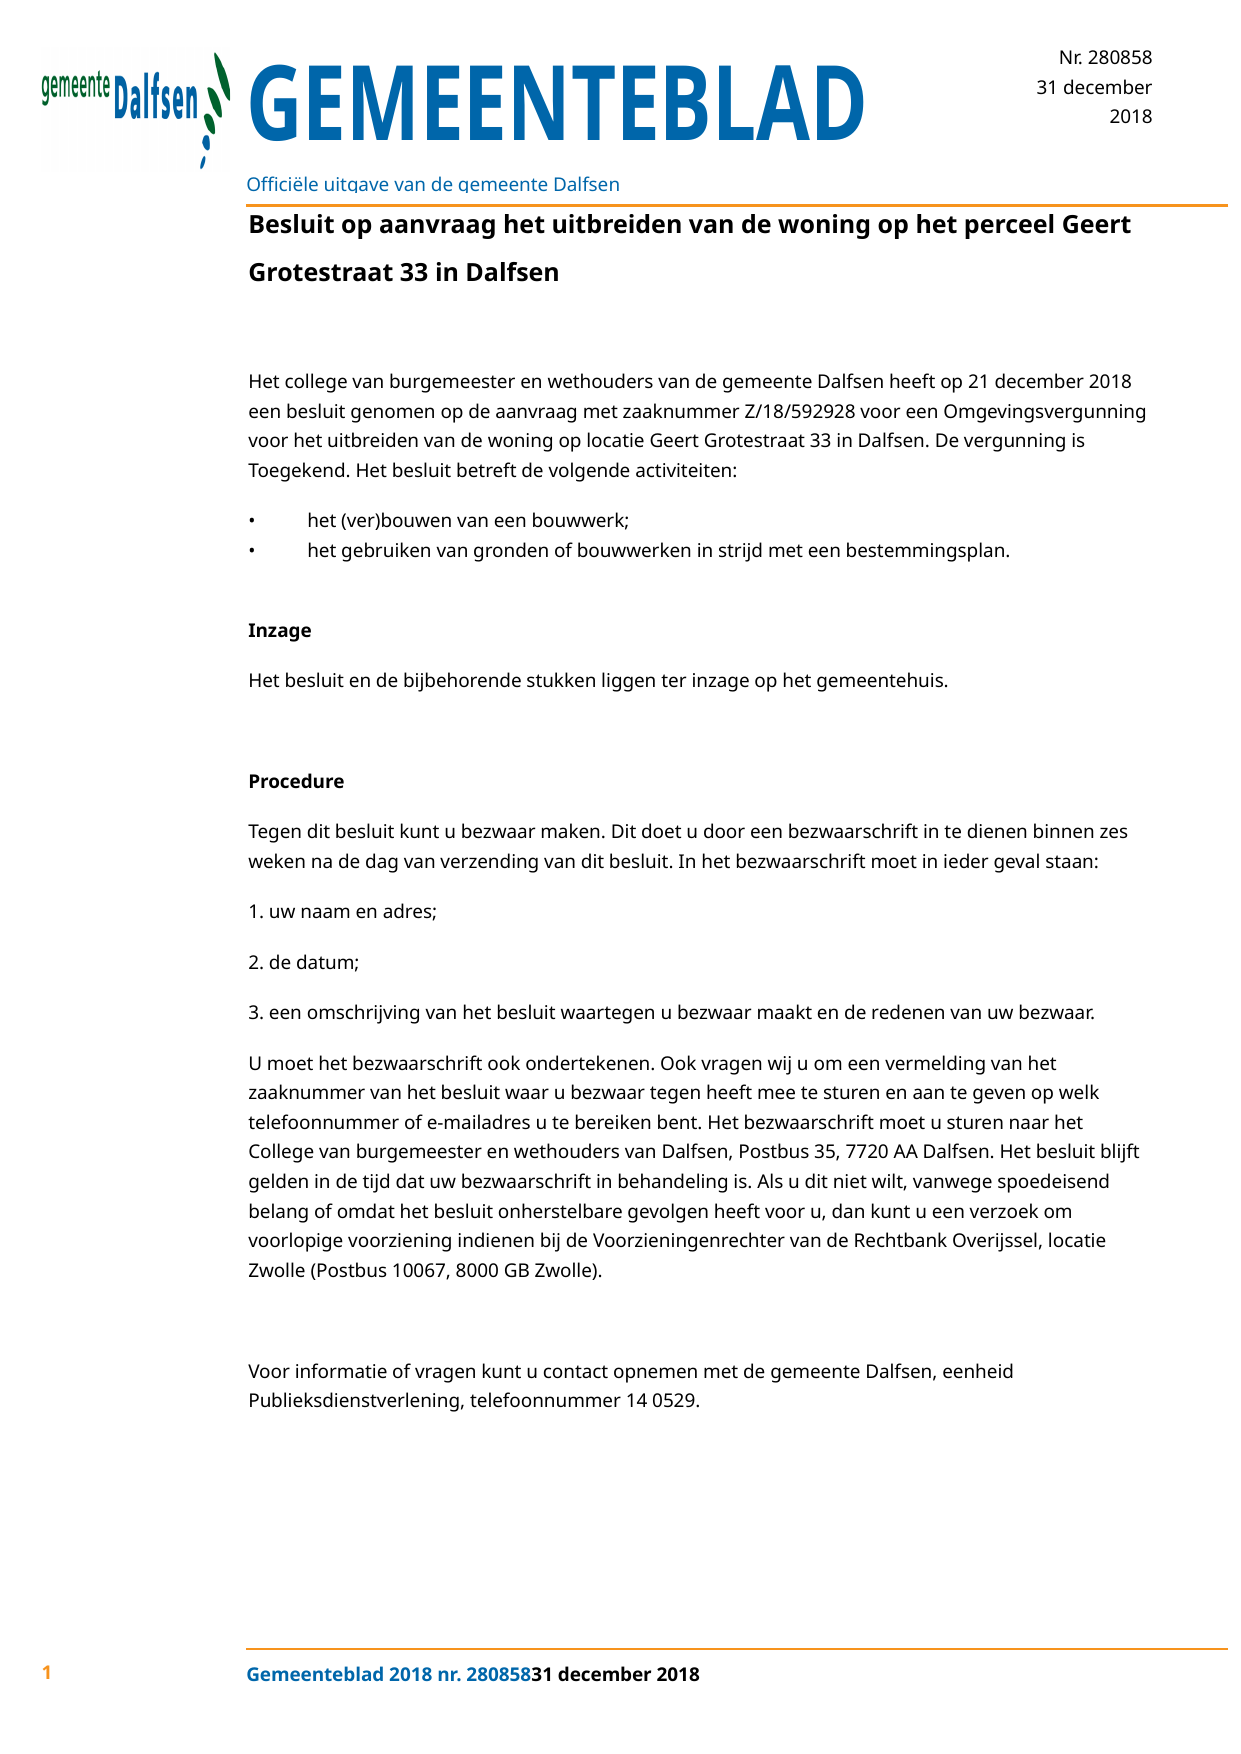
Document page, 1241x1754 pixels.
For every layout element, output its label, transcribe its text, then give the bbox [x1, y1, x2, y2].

text Het besluit en de bijbehorende stukken liggen ter inzage op het gemeentehuis. [248, 667, 1152, 693]
picture [41, 47, 231, 172]
text Besluit op aanvraag het uitbreiden van de woning op het perceel Geert Grotestraat 33 in Dalfsen [248, 207, 1152, 288]
text 1. uw naam en adres; [248, 899, 1152, 924]
list het (ver)bouwen van een bouwwerk; [248, 507, 1152, 533]
text Het college van burgemeester en wethouders van de gemeente Dalfsen heeft op 21 december 2018 een besluit genomen op de aanvraag met zaaknummer Z/18/592928 voor een Omgevingsvergunning voor het uitbreiden van de woning op locatie Geert Grotestraat 33 in Dalfsen. De vergunning is Toegekend. Het besluit betreft de volgende activiteiten: [248, 368, 1152, 483]
text Tegen dit besluit kunt u bezwaar maken. Dit doet u door een bezwaarschrift in te dienen binnen zes weken na de dag van verzending van dit besluit. In het bezwaarschrift moet in ieder geval staan: [248, 819, 1152, 874]
text 3. een omschrijving van het besluit waartegen u bezwaar maakt en de redenen van uw bezwaar. [248, 999, 1152, 1025]
text U moet het bezwaarschrift ook ondertekenen. Ook vragen wij u om een vermelding van het zaaknummer van het besluit waar u bezwaar tegen heeft mee te sturen en aan te geven op welk telefoonnummer of e-mailadres u te bereiken bent. Het bezwaarschrift moet u sturen naar het College van burgemeester en wethouders van Dalfsen, Postbus 35, 7720 AA Dalfsen. Het besluit blijft gelden in de tijd dat uw bezwaarschrift in behandeling is. Als u dit niet wilt, vanwege spoedeisend belang of omdat het besluit onherstelbare gevolgen heeft voor u, dan kunt u een verzoek om voorlopige voorziening indienen bij de Voorzieningenrechter van de Rechtbank Overijssel, locatie Zwolle (Postbus 10067, 8000 GB Zwolle). [248, 1050, 1152, 1283]
text Voor informatie of vragen kunt u contact opnemen met de gemeente Dalfsen, eenheid Publieksdienstverlening, telefoonnummer 14 0529. [248, 1358, 1152, 1413]
text 2. de datum; [248, 949, 1152, 975]
text Inzage [248, 617, 1152, 643]
list het gebruiken van gronden of bouwwerken in strijd met een bestemmingsplan. [248, 537, 1152, 563]
text Procedure [248, 768, 1152, 794]
